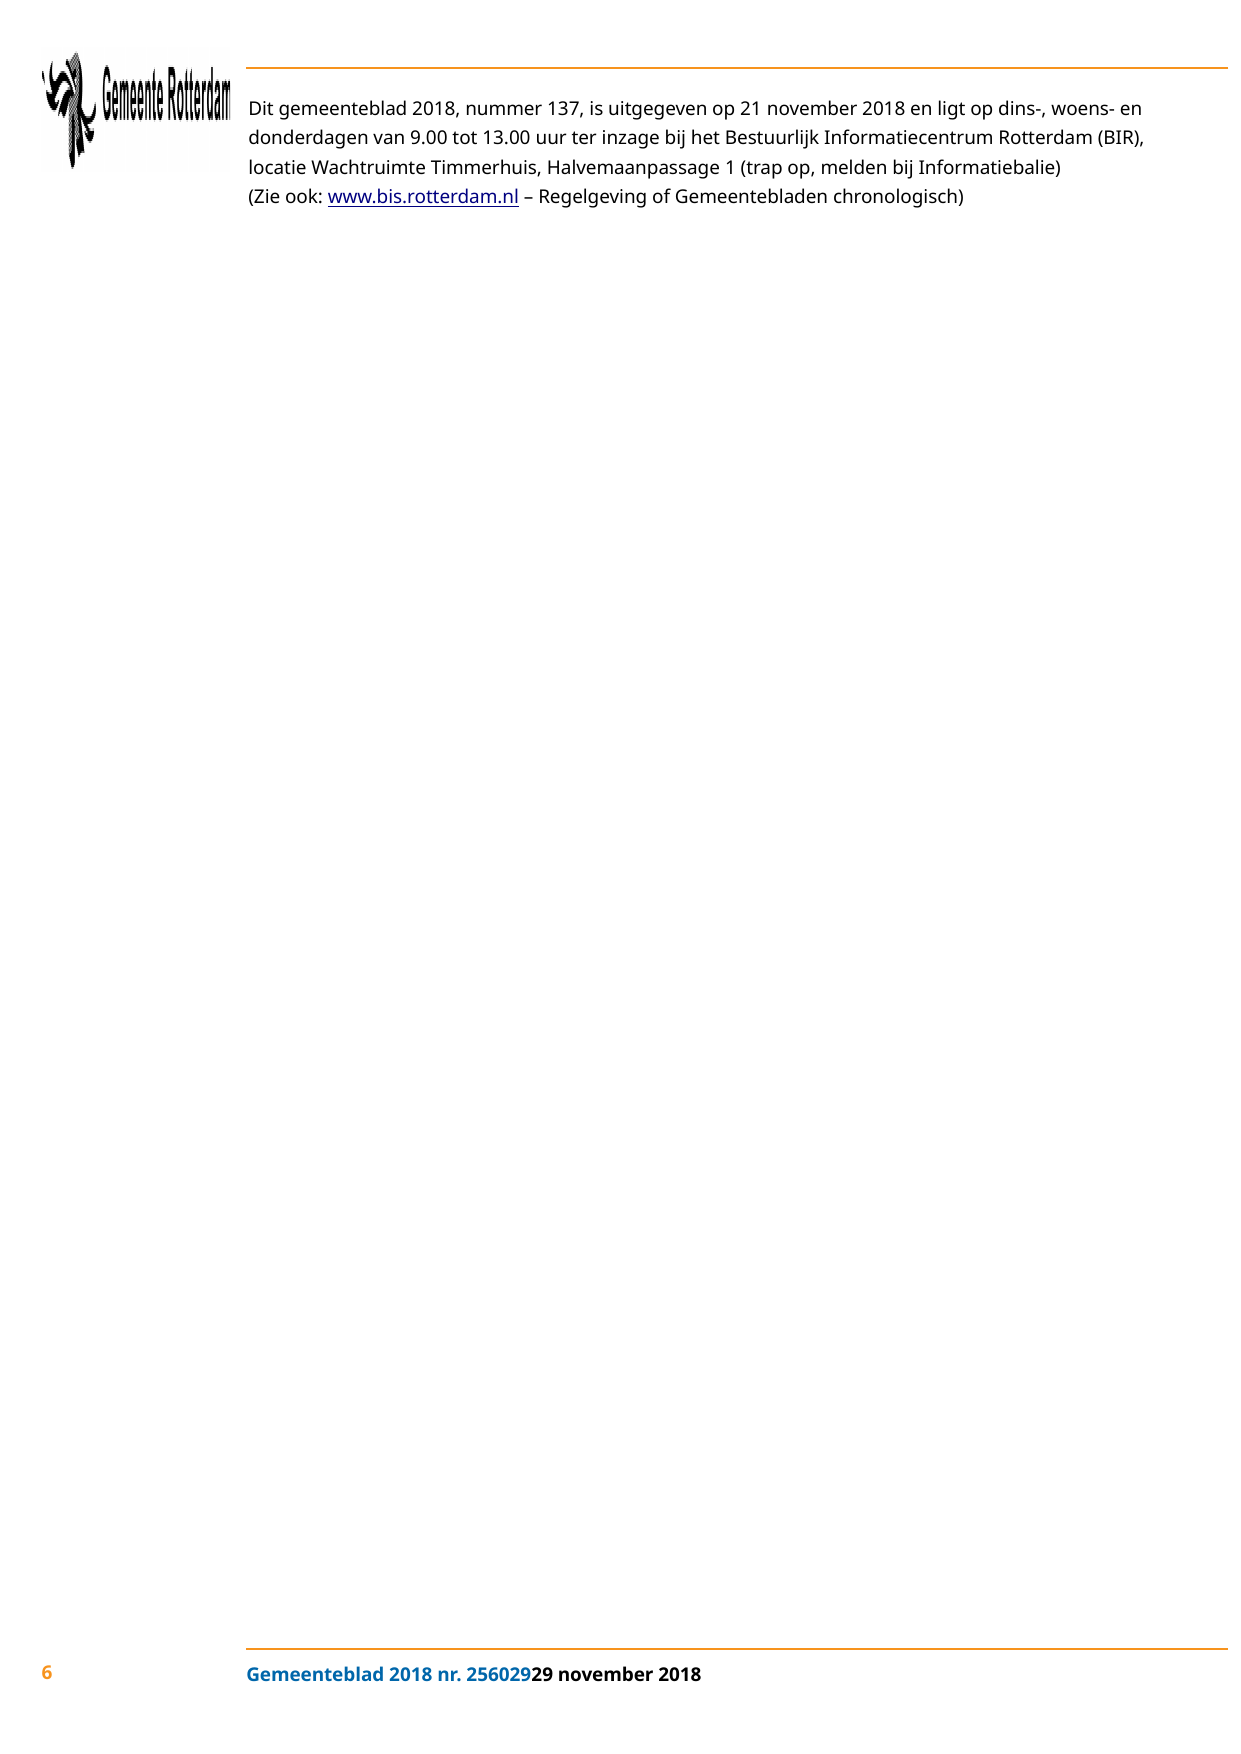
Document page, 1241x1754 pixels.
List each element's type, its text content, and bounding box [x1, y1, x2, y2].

text Dit gemeenteblad 2018, nummer 137, is uitgegeven op 21 november 2018 en ligt op dins-, woens- en donderdagen van 9.00 tot 13.00 uur ter inzage bij het Bestuurlijk Informatiecentrum Rotterdam (BIR), locatie Wachtruimte Timmerhuis, Halvemaanpassage 1 (trap op, melden bij Informatiebalie) [248, 95, 1152, 180]
text (Zie ook: www.bis.rotterdam.nl – Regelgeving of Gemeentebladen chronologisch) [248, 184, 1152, 209]
picture [41, 47, 231, 172]
